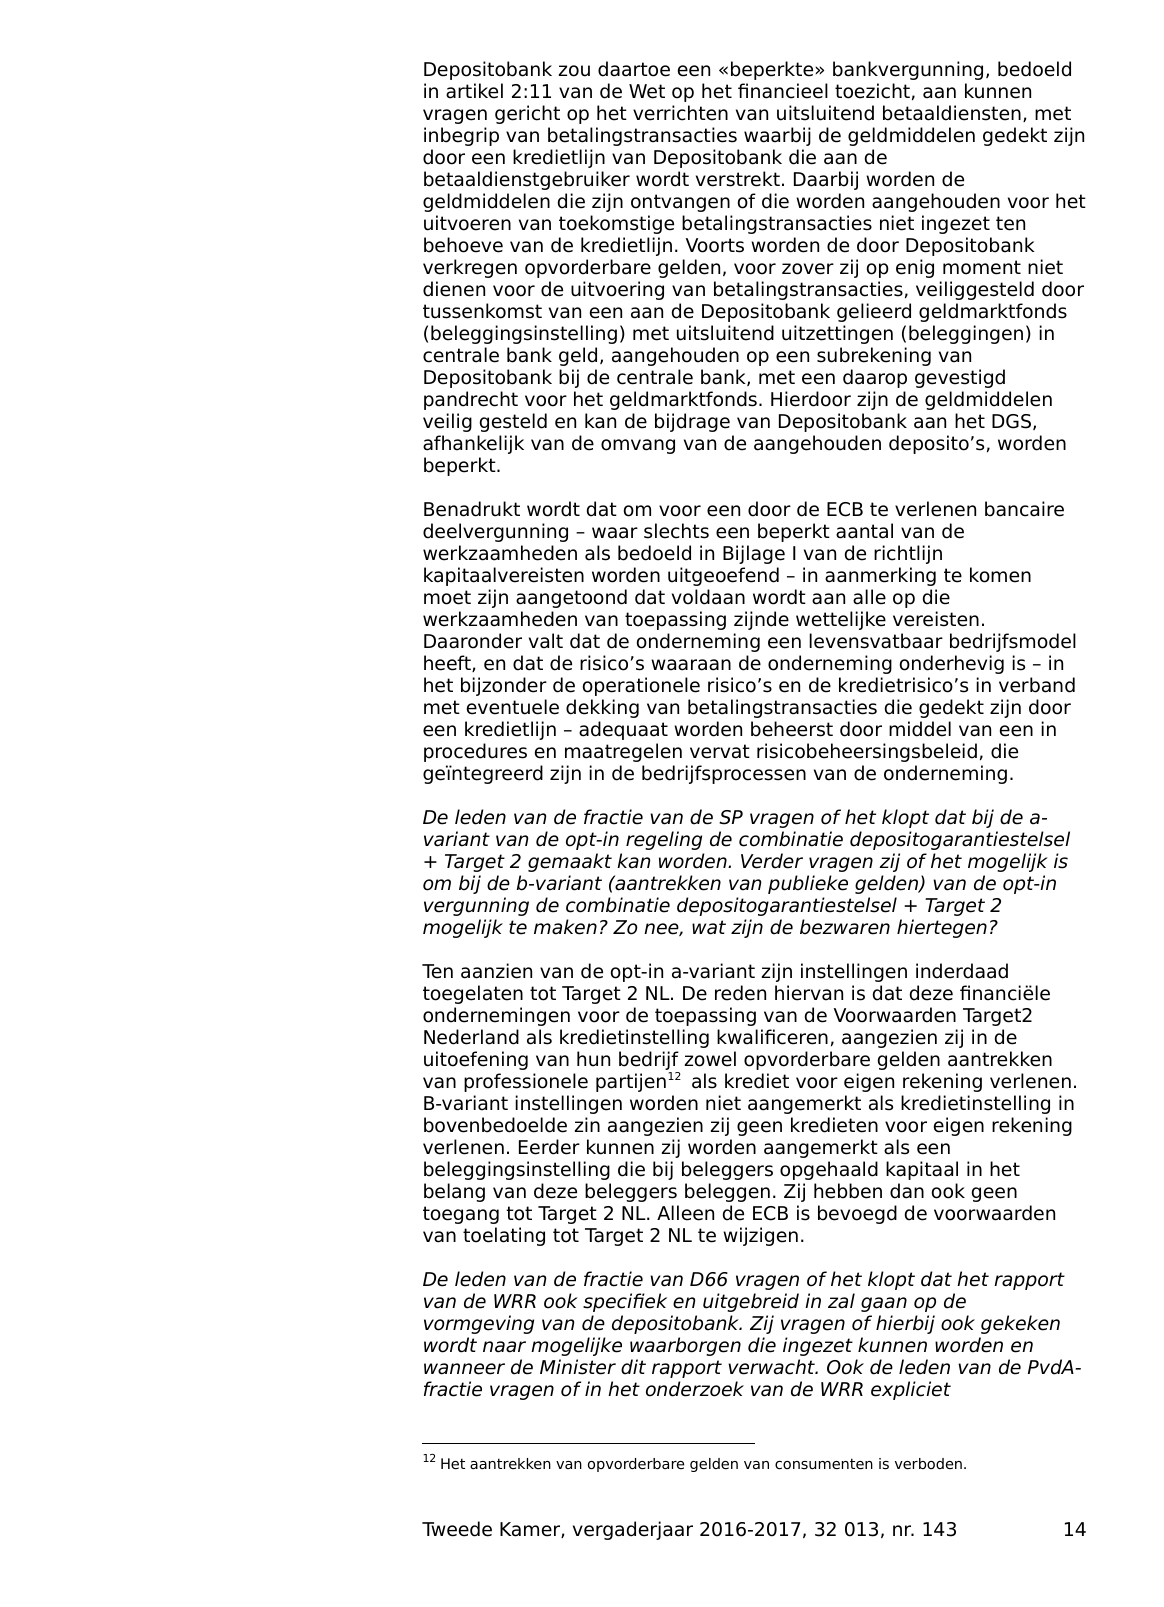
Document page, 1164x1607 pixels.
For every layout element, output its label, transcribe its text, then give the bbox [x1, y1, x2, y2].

text Het aantrekken van opvorderbare gelden van consumenten is verboden. [422, 1452, 1087, 1474]
text De leden van de fractie van de SP vragen of het klopt dat bij de a-variant van de opt-in regeling de combinatie depositogarantiestelsel + Target 2 gemaakt kan worden. Verder vragen zij of het mogelijk is om bij de b-variant (aantrekken van publieke gelden) van de opt-in vergunning de combinatie depositogarantiestelsel + Target 2 mogelijk te maken? Zo nee, wat zijn de bezwaren hiertegen? [422, 807, 1087, 939]
text Benadrukt wordt dat om voor een door de ECB te verlenen bancaire deelvergunning – waar slechts een beperkt aantal van de werkzaamheden als bedoeld in Bijlage I van de richtlijn kapitaalvereisten worden uitgeoefend – in aanmerking te komen moet zijn aangetoond dat voldaan wordt aan alle op die werkzaamheden van toepassing zijnde wettelijke vereisten. Daaronder valt dat de onderneming een levensvatbaar bedrijfsmodel heeft, en dat de risico’s waaraan de onderneming onderhevig is – in het bijzonder de operationele risico’s en de kredietrisico’s in verband met eventuele dekking van betalingstransacties die gedekt zijn door een kredietlijn – adequaat worden beheerst door middel van een in procedures en maatregelen vervat risicobeheersingsbeleid, die geïntegreerd zijn in de bedrijfsprocessen van de onderneming. [422, 499, 1087, 784]
text Depositobank zou daartoe een «beperkte» bankvergunning, bedoeld in artikel 2:11 van de Wet op het financieel toezicht, aan kunnen vragen gericht op het verrichten van uitsluitend betaaldiensten, met inbegrip van betalingstransacties waarbij de geldmiddelen gedekt zijn door een kredietlijn van Depositobank die aan de betaaldienstgebruiker wordt verstrekt. Daarbij worden de geldmiddelen die zijn ontvangen of die worden aangehouden voor het uitvoeren van toekomstige betalingstransacties niet ingezet ten behoeve van de kredietlijn. Voorts worden de door Depositobank verkregen opvorderbare gelden, voor zover zij op enig moment niet dienen voor de uitvoering van betalingstransacties, veiliggesteld door tussenkomst van een aan de Depositobank gelieerd geldmarktfonds (beleggingsinstelling) met uitsluitend uitzettingen (beleggingen) in centrale bank geld, aangehouden op een subrekening van Depositobank bij de centrale bank, met een daarop gevestigd pandrecht voor het geldmarktfonds. Hierdoor zijn de geldmiddelen veilig gesteld en kan de bijdrage van Depositobank aan het DGS, afhankelijk van de omvang van de aangehouden deposito’s, worden beperkt. [422, 59, 1087, 477]
text De leden van de fractie van D66 vragen of het klopt dat het rapport van de WRR ook specifiek en uitgebreid in zal gaan op de vormgeving van de depositobank. Zij vragen of hierbij ook gekeken wordt naar mogelijke waarborgen die ingezet kunnen worden en wanneer de Minister dit rapport verwacht. Ook de leden van de PvdA-fractie vragen of in het onderzoek van de WRR expliciet [422, 1269, 1087, 1401]
text Ten aanzien van de opt-in a-variant zijn instellingen inderdaad toegelaten tot Target 2 NL. De reden hiervan is dat deze financiële ondernemingen voor de toepassing van de Voorwaarden Target2 Nederland als kredietinstelling kwalificeren, aangezien zij in de uitoefening van hun bedrijf zowel opvorderbare gelden aantrekken van professionele partijen als krediet voor eigen rekening verlenen. B-variant instellingen worden niet aangemerkt als kredietinstelling in bovenbedoelde zin aangezien zij geen kredieten voor eigen rekening verlenen. Eerder kunnen zij worden aangemerkt als een beleggingsinstelling die bij beleggers opgehaald kapitaal in het belang van deze beleggers beleggen. Zij hebben dan ook geen toegang tot Target 2 NL. Alleen de ECB is bevoegd de voorwaarden van toelating tot Target 2 NL te wijzigen. [422, 961, 1087, 1247]
